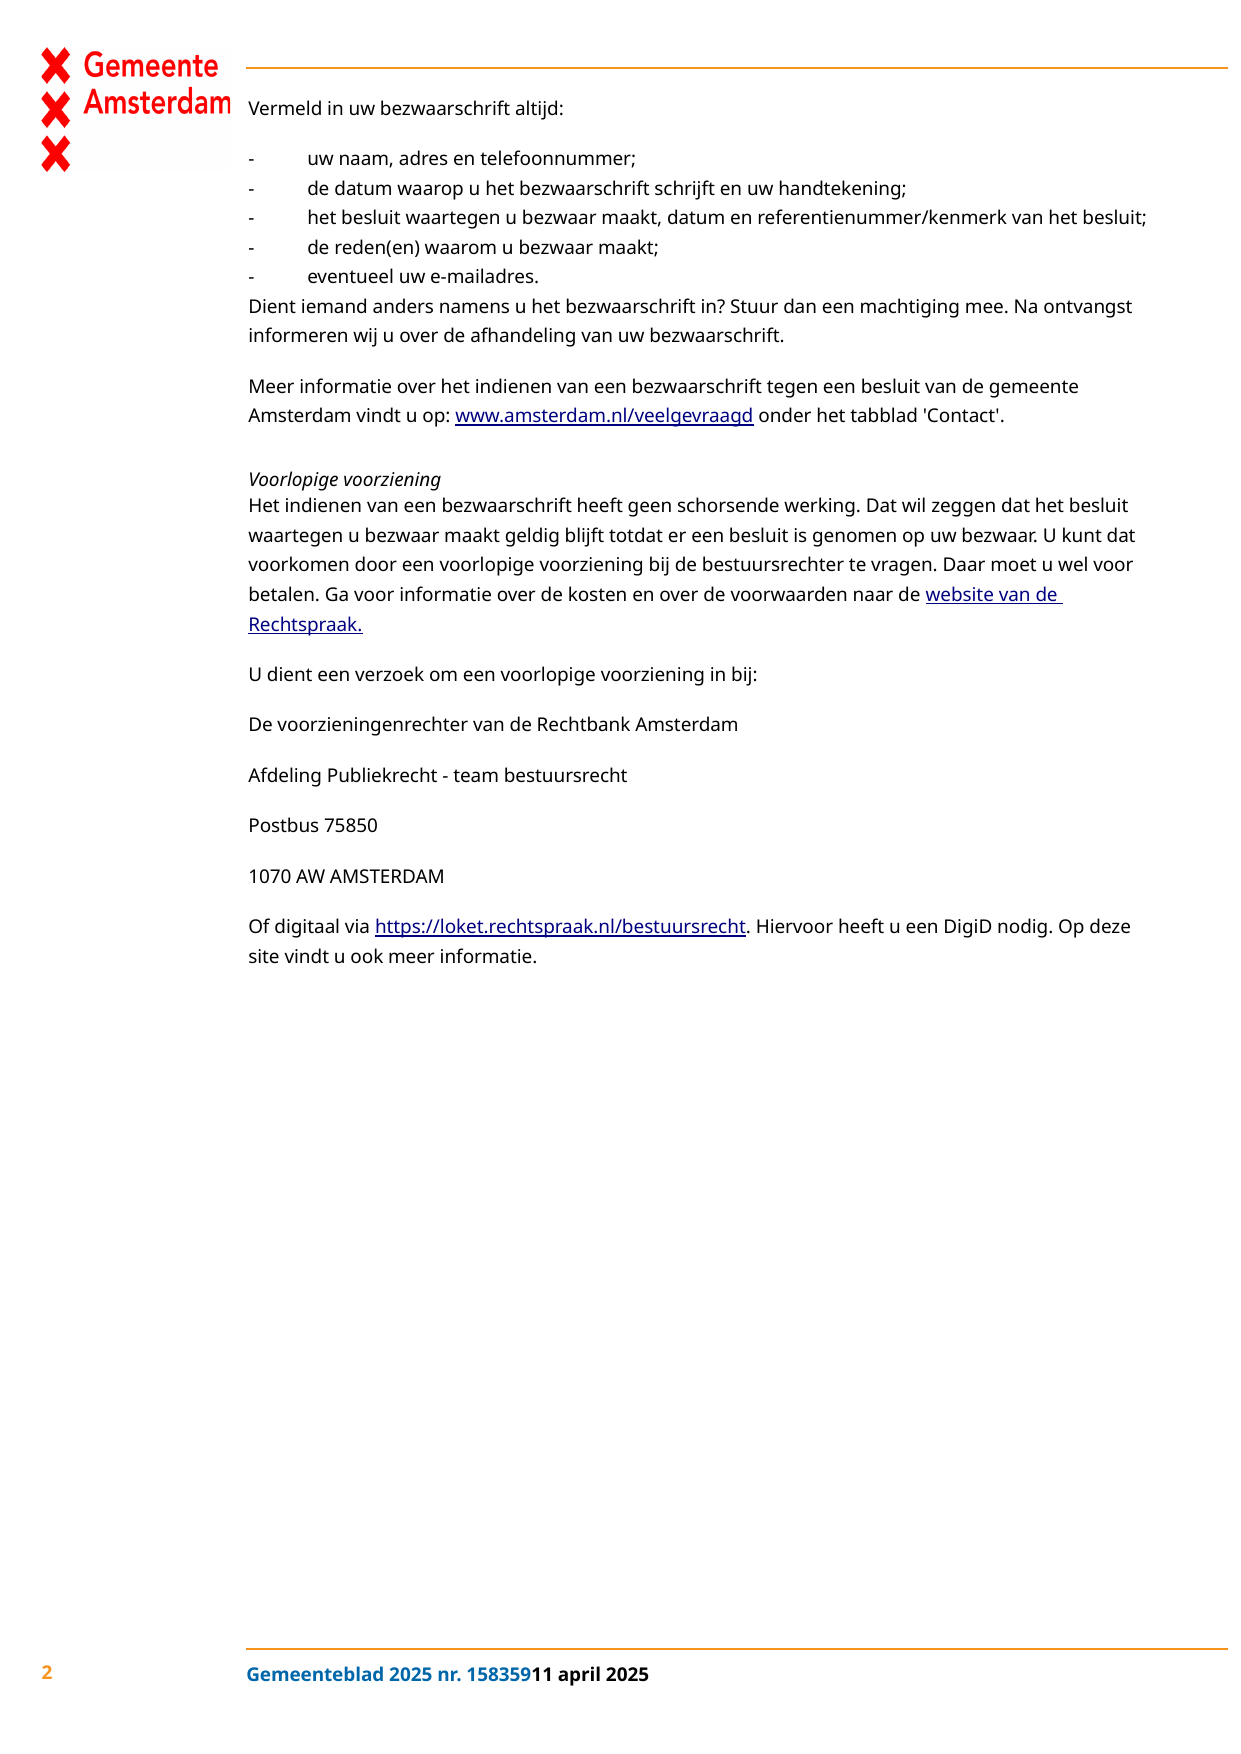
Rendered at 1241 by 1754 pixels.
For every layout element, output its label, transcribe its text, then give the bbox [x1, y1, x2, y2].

text Postbus 75850 [248, 812, 1152, 838]
text De voorzieningenrechter van de Rechtbank Amsterdam [248, 712, 1152, 737]
text Afdeling Publiekrecht - team bestuursrecht [248, 762, 1152, 788]
list het besluit waartegen u bezwaar maakt, datum en referentienummer/kenmerk van het besluit; [248, 204, 1152, 230]
text 1070 AW AMSTERDAM [248, 863, 1152, 888]
list de datum waarop u het bezwaarschrift schrijft en uw handtekening; [248, 175, 1152, 201]
picture [41, 47, 231, 172]
text Dient iemand anders namens u het bezwaarschrift in? Stuur dan een machtiging mee. Na ontvangst informeren wij u over de afhandeling van uw bezwaarschrift. [248, 293, 1152, 348]
list de reden(en) waarom u bezwaar maakt; [248, 234, 1152, 260]
text Meer informatie over het indienen van een bezwaarschrift tegen een besluit van de gemeente Amsterdam vindt u op: www.amsterdam.nl/veelgevraagd onder het tabblad 'Contact'. [248, 373, 1152, 428]
text Vermeld in uw bezwaarschrift altijd: [248, 95, 1152, 121]
text Voorlopige voorziening [248, 467, 1152, 492]
list eventueel uw e-mailadres. [248, 263, 1152, 289]
text Het indienen van een bezwaarschrift heeft geen schorsende werking. Dat wil zeggen dat het besluit waartegen u bezwaar maakt geldig blijft totdat er een besluit is genomen op uw bezwaar. U kunt dat voorkomen door een voorlopige voorziening bij de bestuursrechter te vragen. Daar moet u wel voor betalen. Ga voor informatie over de kosten en over de voorwaarden naar de website van de Rechtspraak. [248, 492, 1152, 636]
text U dient een verzoek om een voorlopige voorziening in bij: [248, 661, 1152, 687]
list uw naam, adres en telefoonnummer; [248, 145, 1152, 171]
text Of digitaal via https://loket.rechtspraak.nl/bestuursrecht. Hiervoor heeft u een DigiD nodig. Op deze site vindt u ook meer informatie. [248, 913, 1152, 968]
